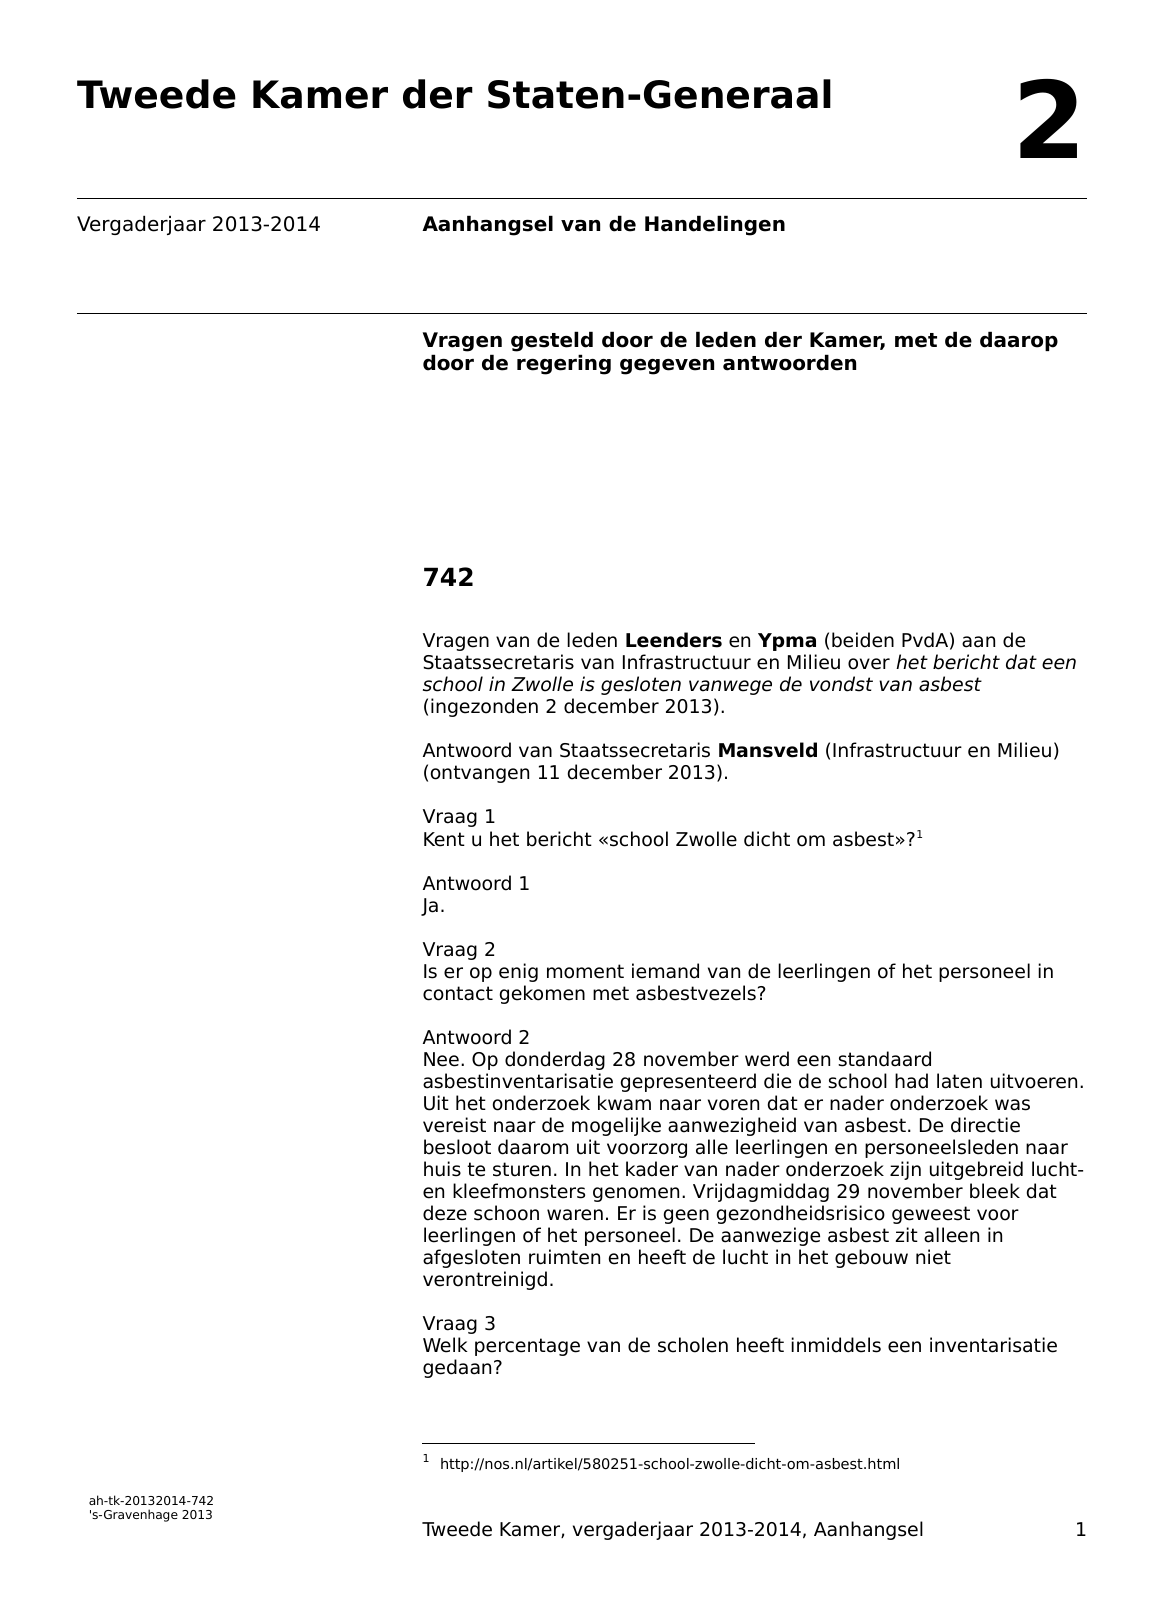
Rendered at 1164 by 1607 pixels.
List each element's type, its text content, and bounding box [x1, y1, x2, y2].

text http://nos.nl/artikel/580251-school-zwolle-dicht-om-asbest.html [422, 1452, 1087, 1474]
text Antwoord 1 [422, 873, 1087, 894]
table_cell Vragen gesteld door de leden der Kamer, met de daarop door de regering gegeven antwoorden [422, 314, 1087, 375]
text Vraag 2 [422, 939, 1087, 961]
text Vraag 1 [422, 806, 1087, 828]
text Vragen van de leden Leenders en Ypma (beiden PvdA) aan de Staatssecretaris van Infrastructuur en Milieu over het bericht dat een school in Zwolle is gesloten vanwege de vondst van asbest (ingezonden 2 december 2013). [422, 630, 1087, 718]
text 742 [422, 563, 1087, 592]
text Is er op enig moment iemand van de leerlingen of het personeel in contact gekomen met asbestvezels? [422, 961, 1087, 1005]
table_cell Vergaderjaar 2013-2014 [77, 199, 422, 313]
text Antwoord van Staatssecretaris Mansveld (Infrastructuur en Milieu) (ontvangen 11 december 2013). [422, 740, 1087, 784]
text Kent u het bericht «school Zwolle dicht om asbest»? [422, 828, 1087, 850]
text Welk percentage van de scholen heeft inmiddels een inventarisatie gedaan? [422, 1335, 1087, 1379]
table_header Tweede Kamer der Staten-Generaal [77, 59, 886, 198]
table_header 2 [886, 59, 1087, 198]
text Ja. [422, 894, 1087, 917]
text 's-Gravenhage 2013 [88, 1508, 323, 1522]
text Nee. Op donderdag 28 november werd een standaard asbestinventarisatie gepresenteerd die de school had laten uitvoeren. Uit het onderzoek kwam naar voren dat er nader onderzoek was vereist naar de mogelijke aanwezigheid van asbest. De directie besloot daarom uit voorzorg alle leerlingen en personeelsleden naar huis te sturen. In het kader van nader onderzoek zijn uitgebreid lucht- en kleefmonsters genomen. Vrijdagmiddag 29 november bleek dat deze schoon waren. Er is geen gezondheidsrisico geweest voor leerlingen of het personeel. De aanwezige asbest zit alleen in afgesloten ruimten en heeft de lucht in het gebouw niet verontreinigd. [422, 1049, 1087, 1291]
text Vraag 3 [422, 1313, 1087, 1335]
table_cell [77, 314, 422, 375]
table_cell Aanhangsel van de Handelingen [422, 199, 1087, 313]
text Antwoord 2 [422, 1027, 1087, 1049]
text ah-tk-20132014-742 [88, 1494, 323, 1508]
